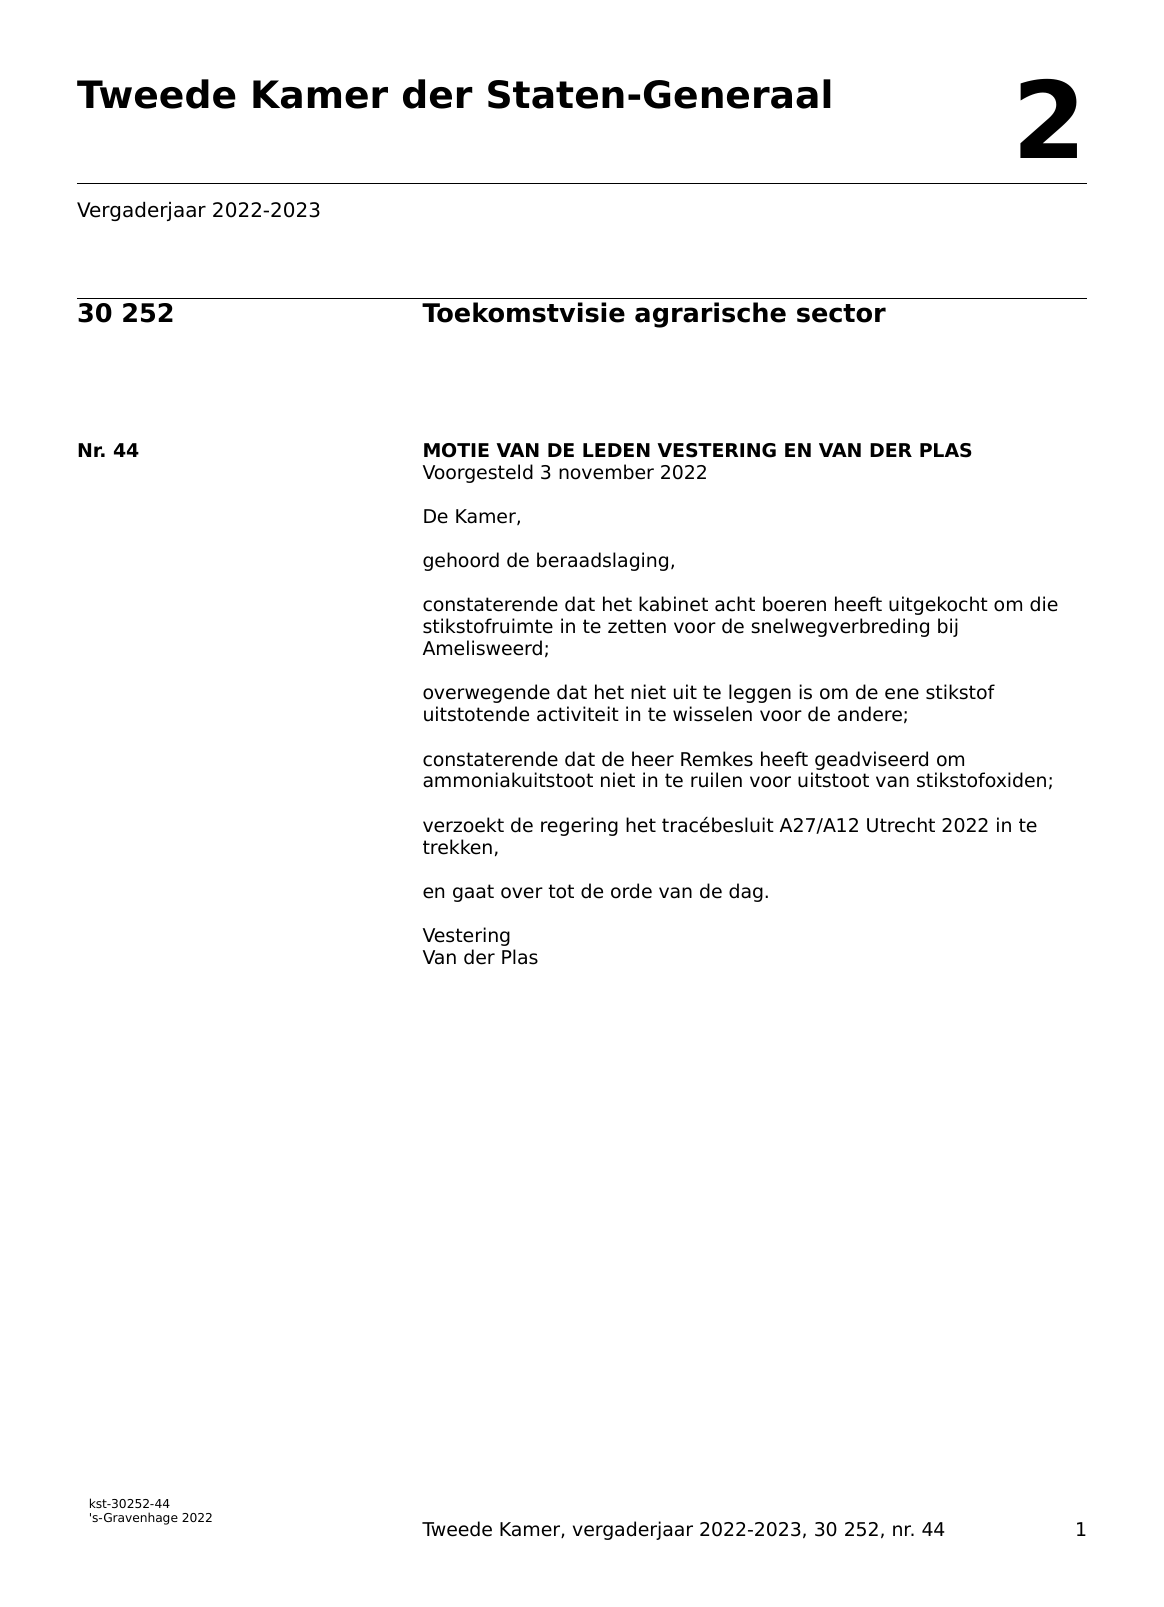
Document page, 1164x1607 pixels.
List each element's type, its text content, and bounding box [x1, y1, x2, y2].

text Voorgesteld 3 november 2022 [422, 462, 1087, 484]
text 's-Gravenhage 2022 [88, 1511, 323, 1525]
subtitle 30 252 Toekomstvisie agrarische sector [77, 299, 1087, 329]
text gehoord de beraadslaging, [422, 550, 1087, 572]
text Van der Plas [422, 947, 1087, 969]
text Vestering [422, 925, 1087, 947]
text kst-30252-44 [88, 1497, 323, 1511]
text overwegende dat het niet uit te leggen is om de ene stikstof uitstotende activiteit in te wisselen voor de andere; [422, 682, 1087, 726]
table_header 2 [886, 59, 1087, 183]
text constaterende dat het kabinet acht boeren heeft uitgekocht om die stikstofruimte in te zetten voor de snelwegverbreding bij Amelisweerd; [422, 594, 1087, 660]
table_cell Vergaderjaar 2022-2023 [77, 184, 1087, 298]
text constaterende dat de heer Remkes heeft geadviseerd om ammoniakuitstoot niet in te ruilen voor uitstoot van stikstofoxiden; [422, 748, 1087, 792]
text en gaat over tot de orde van de dag. [422, 881, 1087, 903]
table_header Tweede Kamer der Staten-Generaal [77, 59, 886, 183]
text De Kamer, [422, 506, 1087, 528]
subtitle Nr. 44 MOTIE VAN DE LEDEN VESTERING EN VAN DER PLAS [77, 440, 1087, 462]
text verzoekt de regering het tracébesluit A27/A12 Utrecht 2022 in te trekken, [422, 814, 1087, 858]
